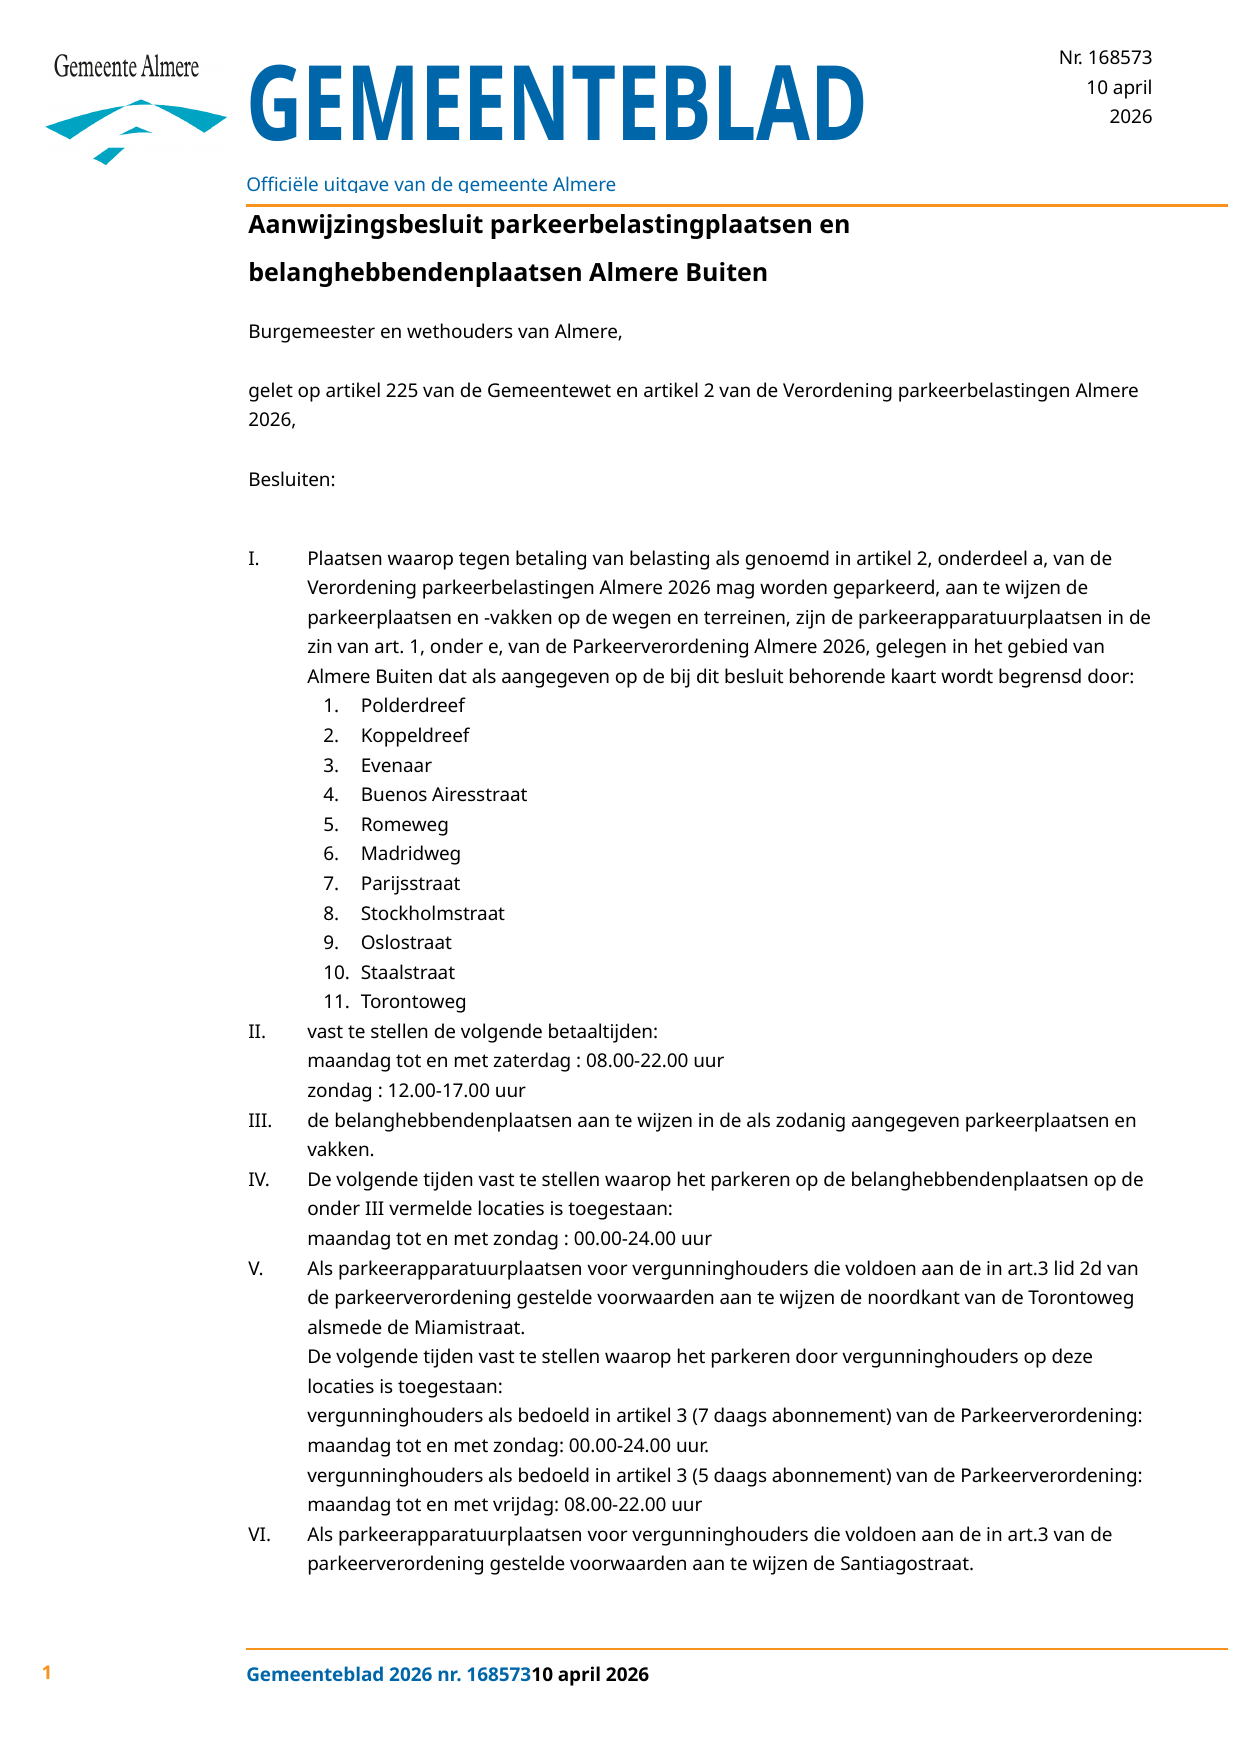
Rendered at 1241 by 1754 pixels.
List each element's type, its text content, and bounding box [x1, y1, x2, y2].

list de belanghebbendenplaatsen aan te wijzen in de als zodanig aangegeven parkeerplaatsen en vakken. [248, 1107, 1152, 1162]
list vergunninghouders als bedoeld in artikel 3 (5 daags abonnement) van de Parkeerverordening: maandag tot en met vrijdag: 08.00-22.00 uur [248, 1462, 1152, 1517]
list Buenos Airesstraat [323, 781, 1152, 807]
picture [41, 47, 231, 172]
list vast te stellen de volgende betaaltijden: [248, 1018, 1152, 1044]
list Stockholmstraat [323, 900, 1152, 925]
text Aanwijzingsbesluit parkeerbelastingplaatsen en belanghebbendenplaatsen Almere Buiten [248, 207, 1152, 288]
list De volgende tijden vast te stellen waarop het parkeren op de belanghebbendenplaatsen op de onder III vermelde locaties is toegestaan: [248, 1166, 1152, 1221]
list Polderdreef [323, 693, 1152, 718]
text gelet op artikel 225 van de Gemeentewet en artikel 2 van de Verordening parkeerbelastingen Almere 2026, [248, 377, 1152, 432]
text Burgemeester en wethouders van Almere, [248, 318, 1152, 344]
list maandag tot en met zaterdag : 08.00-22.00 uur [248, 1048, 1152, 1073]
list Parijsstraat [323, 870, 1152, 896]
list Torontoweg [323, 988, 1152, 1014]
list Romeweg [323, 811, 1152, 837]
text Besluiten: [248, 466, 1152, 492]
list zondag : 12.00-17.00 uur [248, 1077, 1152, 1103]
list De volgende tijden vast te stellen waarop het parkeren door vergunninghouders op deze locaties is toegestaan: [248, 1343, 1152, 1399]
list vergunninghouders als bedoeld in artikel 3 (7 daags abonnement) van de Parkeerverordening: maandag tot en met zondag: 00.00-24.00 uur. [248, 1403, 1152, 1458]
list Plaatsen waarop tegen betaling van belasting als genoemd in artikel 2, onderdeel a, van de Verordening parkeerbelastingen Almere 2026 mag worden geparkeerd, aan te wijzen de parkeerplaatsen en -vakken op de wegen en terreinen, zijn de parkeerapparatuurplaatsen in de zin van art. 1, onder e, van de Parkeerverordening Almere 2026, gelegen in het gebied van Almere Buiten dat als aangegeven op de bij dit besluit behorende kaart wordt begrensd door: [248, 545, 1152, 689]
list maandag tot en met zondag : 00.00-24.00 uur [248, 1225, 1152, 1251]
list Als parkeerapparatuurplaatsen voor vergunninghouders die voldoen aan de in art.3 van de parkeerverordening gestelde voorwaarden aan te wijzen de Santiagostraat. [248, 1521, 1152, 1576]
list Als parkeerapparatuurplaatsen voor vergunninghouders die voldoen aan de in art.3 lid 2d van de parkeerverordening gestelde voorwaarden aan te wijzen de noordkant van de Torontoweg alsmede de Miamistraat. [248, 1255, 1152, 1339]
list Staalstraat [323, 959, 1152, 984]
list Madridweg [323, 841, 1152, 866]
list Evenaar [323, 752, 1152, 777]
list Oslostraat [323, 929, 1152, 955]
list Koppeldreef [323, 722, 1152, 748]
